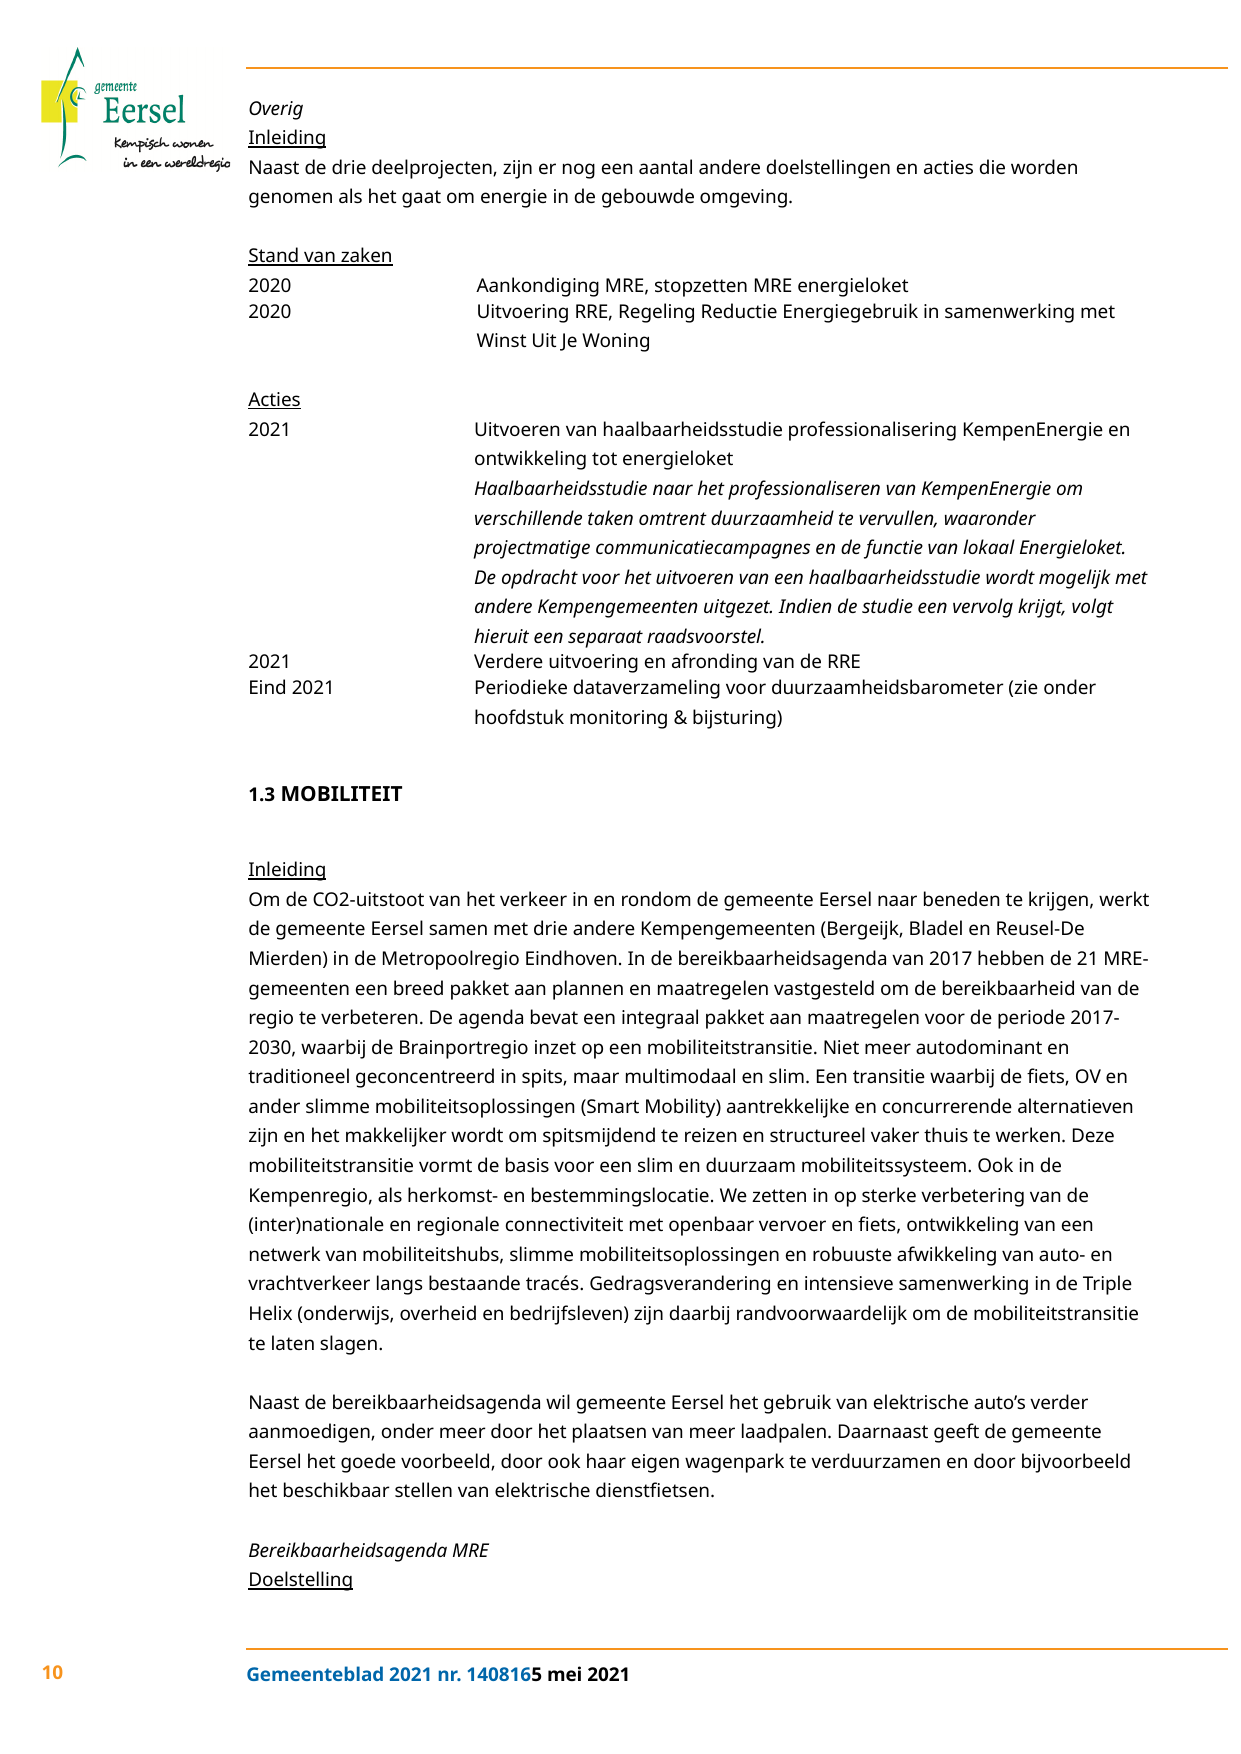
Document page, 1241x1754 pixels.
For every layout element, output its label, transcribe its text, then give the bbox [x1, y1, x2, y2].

table_cell 2021 [248, 649, 474, 674]
table_header Uitvoeren van haalbaarheidsstudie professionalisering KempenEnergie en ontwikkeling tot energieloket Haalbaarheidsstudie naar het professionaliseren van KempenEnergie om verschillende taken omtrent duurzaamheid te vervullen, waaronder projectmatige communicatiecampagnes en de functie van lokaal Energieloket. De opdracht voor het uitvoeren van een haalbaarheidsstudie wordt mogelijk met andere Kempengemeenten uitgezet. Indien de studie een vervolg krijgt, volgt hieruit een separaat raadsvoorstel. [474, 416, 1152, 649]
table_header Aankondiging MRE, stopzetten MRE energieloket [476, 273, 1152, 298]
text Inleiding [248, 124, 1152, 150]
text Naast de bereikbaarheidsagenda wil gemeente Eersel het gebruik van elektrische auto’s verder aanmoedigen, onder meer door het plaatsen van meer laadpalen. Daarnaast geeft de gemeente Eersel het goede voorbeeld, door ook haar eigen wagenpark te verduurzamen en door bijvoorbeeld het beschikbaar stellen van elektrische dienstfietsen. [248, 1389, 1152, 1503]
table_cell Verdere uitvoering en afronding van de RRE [474, 649, 1152, 674]
table_cell Uitvoering RRE, Regeling Reductie Energiegebruik in samenwerking met Winst Uit Je Woning [476, 298, 1152, 353]
picture [41, 47, 231, 172]
table_header 2021 [248, 416, 474, 649]
text Acties [248, 386, 1152, 412]
text Bereikbaarheidsagenda MRE [248, 1537, 1152, 1562]
text Inleiding [248, 856, 1152, 882]
table_header 2020 [248, 273, 476, 298]
text Stand van zaken [248, 243, 1152, 268]
text 1.3 MOBILITEIT [248, 779, 1152, 807]
text Naast de drie deelprojecten, zijn er nog een aantal andere doelstellingen en acties die worden genomen als het gaat om energie in de gebouwde omgeving. [248, 154, 1152, 209]
table_cell Periodieke dataverzameling voor duurzaamheidsbarometer (zie onder hoofdstuk monitoring & bijsturing) [474, 675, 1152, 730]
text Doelstelling [248, 1566, 1152, 1592]
table_cell 2020 [248, 298, 476, 353]
text Om de CO2-uitstoot van het verkeer in en rondom de gemeente Eersel naar beneden te krijgen, werkt de gemeente Eersel samen met drie andere Kempengemeenten (Bergeijk, Bladel en Reusel-De Mierden) in de Metropoolregio Eindhoven. In de bereikbaarheidsagenda van 2017 hebben de 21 MRE-gemeenten een breed pakket aan plannen en maatregelen vastgesteld om de bereikbaarheid van de regio te verbeteren. De agenda bevat een integraal pakket aan maatregelen voor de periode 2017-2030, waarbij de Brainportregio inzet op een mobiliteitstransitie. Niet meer autodominant en traditioneel geconcentreerd in spits, maar multimodaal en slim. Een transitie waarbij de fiets, OV en ander slimme mobiliteitsoplossingen (Smart Mobility) aantrekkelijke en concurrerende alternatieven zijn en het makkelijker wordt om spitsmijdend te reizen en structureel vaker thuis te werken. Deze mobiliteitstransitie vormt de basis voor een slim en duurzaam mobiliteitssysteem. Ook in de Kempenregio, als herkomst- en bestemmingslocatie. We zetten in op sterke verbetering van de (inter)nationale en regionale connectiviteit met openbaar vervoer en fiets, ontwikkeling van een netwerk van mobiliteitshubs, slimme mobiliteitsoplossingen en robuuste afwikkeling van auto- en vrachtverkeer langs bestaande tracés. Gedragsverandering en intensieve samenwerking in de Triple Helix (onderwijs, overheid en bedrijfsleven) zijn daarbij randvoorwaardelijk om de mobiliteitstransitie te laten slagen. [248, 886, 1152, 1355]
text Overig [248, 95, 1152, 121]
table_cell Eind 2021 [248, 675, 474, 730]
